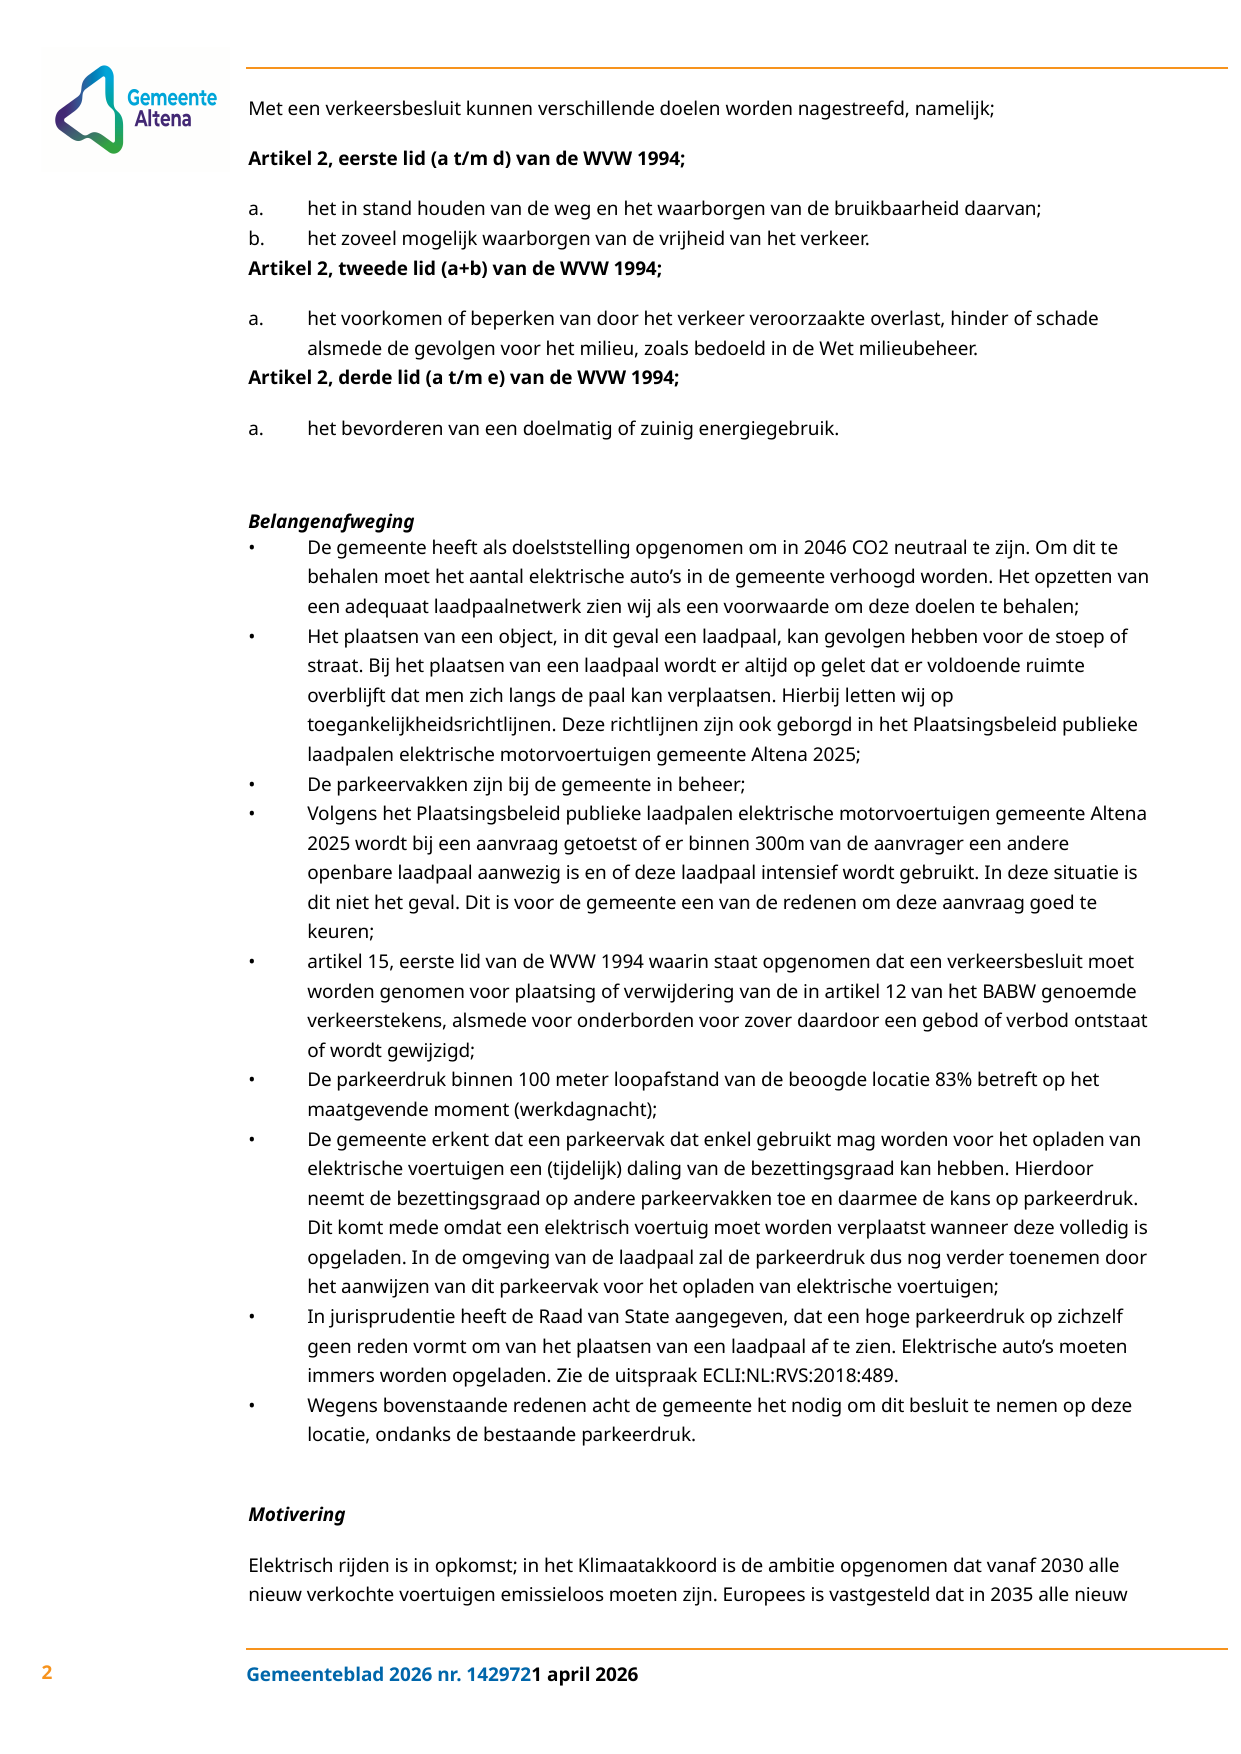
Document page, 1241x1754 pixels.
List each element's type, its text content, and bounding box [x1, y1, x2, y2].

text Artikel 2, eerste lid (a t/m d) van de WVW 1994; [248, 145, 1152, 171]
list De gemeente erkent dat een parkeervak dat enkel gebruikt mag worden voor het opladen van elektrische voertuigen een (tijdelijk) daling van de bezettingsgraad kan hebben. Hierdoor neemt de bezettingsgraad op andere parkeervakken toe en daarmee de kans op parkeerdruk. Dit komt mede omdat een elektrisch voertuig moet worden verplaatst wanneer deze volledig is opgeladen. In de omgeving van de laadpaal zal de parkeerdruk dus nog verder toenemen door het aanwijzen van dit parkeervak voor het opladen van elektrische voertuigen; [248, 1126, 1152, 1299]
list De parkeerdruk binnen 100 meter loopafstand van de beoogde locatie 83% betreft op het maatgevende moment (werkdagnacht); [248, 1067, 1152, 1122]
text Artikel 2, derde lid (a t/m e) van de WVW 1994; [248, 364, 1152, 390]
list Wegens bovenstaande redenen acht de gemeente het nodig om dit besluit te nemen op deze locatie, ondanks de bestaande parkeerdruk. [248, 1392, 1152, 1447]
picture [41, 47, 231, 172]
text Elektrisch rijden is in opkomst; in het Klimaatakkoord is de ambitie opgenomen dat vanaf 2030 alle nieuw verkochte voertuigen emissieloos moeten zijn. Europees is vastgesteld dat in 2035 alle nieuw [248, 1552, 1152, 1607]
list het voorkomen of beperken van door het verkeer veroorzaakte overlast, hinder of schade alsmede de gevolgen voor het milieu, zoals bedoeld in de Wet milieubeheer. [248, 305, 1152, 361]
list het in stand houden van de weg en het waarborgen van de bruikbaarheid daarvan; [248, 196, 1152, 221]
list In jurisprudentie heeft de Raad van State aangegeven, dat een hoge parkeerdruk op zichzelf geen reden vormt om van het plaatsen van een laadpaal af te zien. Elektrische auto’s moeten immers worden opgeladen. Zie de uitspraak ECLI:NL:RVS:2018:489. [248, 1303, 1152, 1388]
text Met een verkeersbesluit kunnen verschillende doelen worden nagestreefd, namelijk; [248, 95, 1152, 121]
text Belangenafweging [248, 508, 1152, 534]
list Het plaatsen van een object, in dit geval een laadpaal, kan gevolgen hebben voor de stoep of straat. Bij het plaatsen van een laadpaal wordt er altijd op gelet dat er voldoende ruimte overblijft dat men zich langs de paal kan verplaatsen. Hierbij letten wij op toegankelijkheidsrichtlijnen. Deze richtlijnen zijn ook geborgd in het Plaatsingsbeleid publieke laadpalen elektrische motorvoertuigen gemeente Altena 2025; [248, 623, 1152, 767]
list het zoveel mogelijk waarborgen van de vrijheid van het verkeer. [248, 225, 1152, 251]
list De parkeervakken zijn bij de gemeente in beheer; [248, 771, 1152, 796]
text Motivering [248, 1502, 1152, 1527]
list het bevorderen van een doelmatig of zuinig energiegebruik. [248, 415, 1152, 441]
text Artikel 2, tweede lid (a+b) van de WVW 1994; [248, 255, 1152, 281]
list artikel 15, eerste lid van de WVW 1994 waarin staat opgenomen dat een verkeersbesluit moet worden genomen voor plaatsing of verwijdering van de in artikel 12 van het BABW genoemde verkeerstekens, alsmede voor onderborden voor zover daardoor een gebod of verbod ontstaat of wordt gewijzigd; [248, 948, 1152, 1063]
list De gemeente heeft als doelststelling opgenomen om in 2046 CO2 neutraal te zijn. Om dit te behalen moet het aantal elektrische auto’s in de gemeente verhoogd worden. Het opzetten van een adequaat laadpaalnetwerk zien wij als een voorwaarde om deze doelen te behalen; [248, 534, 1152, 619]
list Volgens het Plaatsingsbeleid publieke laadpalen elektrische motorvoertuigen gemeente Altena 2025 wordt bij een aanvraag getoetst of er binnen 300m van de aanvrager een andere openbare laadpaal aanwezig is en of deze laadpaal intensief wordt gebruikt. In deze situatie is dit niet het geval. Dit is voor de gemeente een van de redenen om deze aanvraag goed te keuren; [248, 800, 1152, 944]
